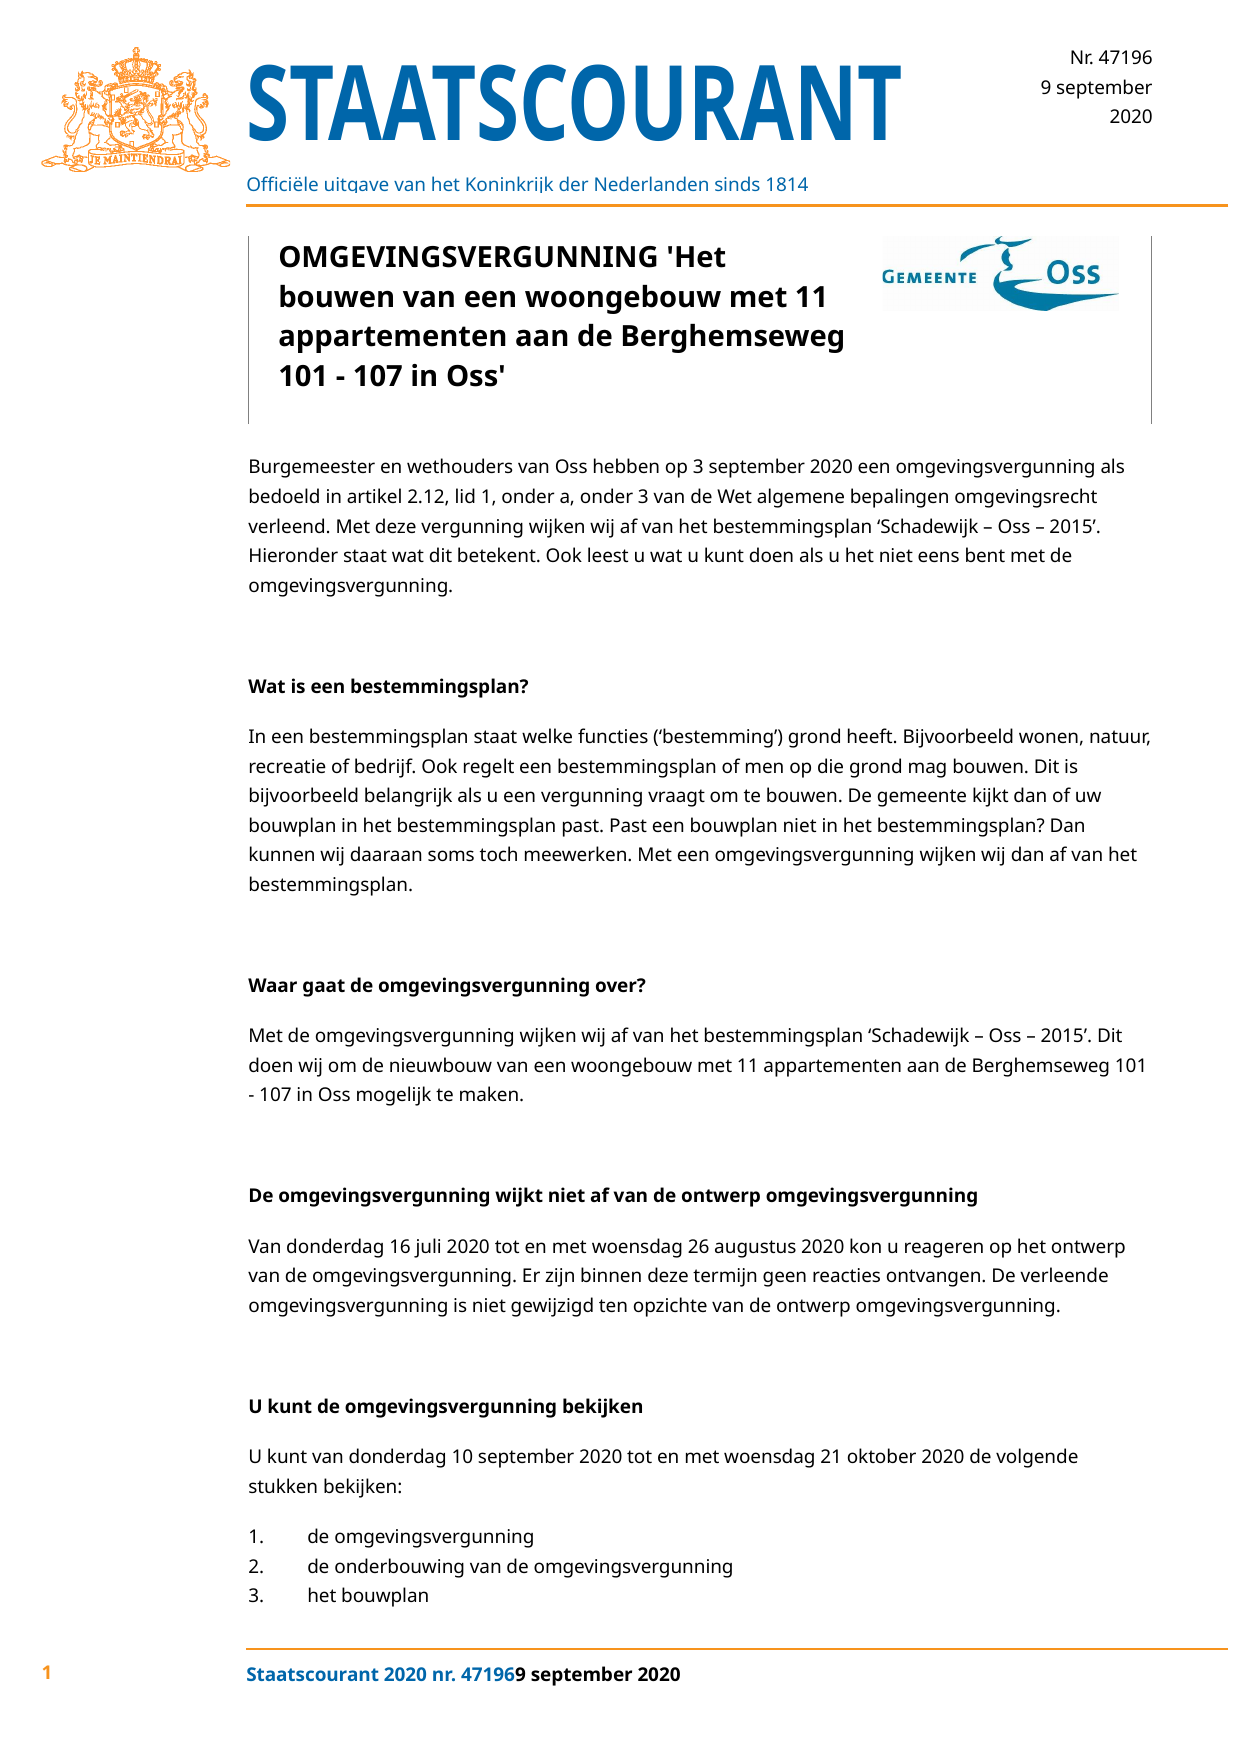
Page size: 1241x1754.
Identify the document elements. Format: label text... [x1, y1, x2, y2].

list het bouwplan [248, 1582, 1152, 1608]
text Wat is een bestemmingsplan? [248, 673, 1152, 698]
list de onderbouwing van de omgevingsvergunning [248, 1553, 1152, 1578]
table_header [850, 236, 1151, 424]
list de omgevingsvergunning [248, 1523, 1152, 1549]
text De omgevingsvergunning wijkt niet af van de ontwerp omgevingsvergunning [248, 1182, 1152, 1208]
text U kunt de omgevingsvergunning bekijken [248, 1393, 1152, 1418]
text Burgemeester en wethouders van Oss hebben op 3 september 2020 een omgevingsvergunning als bedoeld in artikel 2.12, lid 1, onder a, onder 3 van de Wet algemene bepalingen omgevingsrecht verleend. Met deze vergunning wijken wij af van het bestemmingsplan ‘Schadewijk – Oss – 2015’. Hieronder staat wat dit betekent. Ook leest u wat u kunt doen als u het niet eens bent met de omgevingsvergunning. [248, 454, 1152, 598]
picture [41, 47, 231, 172]
picture [882, 236, 1119, 311]
table_header OMGEVINGSVERGUNNING 'Het bouwen van een woongebouw met 11 appartementen aan de Berghemseweg 101 - 107 in Oss' [249, 236, 850, 424]
text In een bestemmingsplan staat welke functies (‘bestemming’) grond heeft. Bijvoorbeeld wonen, natuur, recreatie of bedrijf. Ook regelt een bestemmingsplan of men op die grond mag bouwen. Dit is bijvoorbeeld belangrijk als u een vergunning vraagt om te bouwen. De gemeente kijkt dan of uw bouwplan in het bestemmingsplan past. Past een bouwplan niet in het bestemmingsplan? Dan kunnen wij daaraan soms toch meewerken. Met een omgevingsvergunning wijken wij dan af van het bestemmingsplan. [248, 723, 1152, 897]
text Waar gaat de omgevingsvergunning over? [248, 972, 1152, 998]
text U kunt van donderdag 10 september 2020 tot en met woensdag 21 oktober 2020 de volgende stukken bekijken: [248, 1443, 1152, 1498]
text Met de omgevingsvergunning wijken wij af van het bestemmingsplan ‘Schadewijk – Oss – 2015’. Dit doen wij om de nieuwbouw van een woongebouw met 11 appartementen aan de Berghemseweg 101 - 107 in Oss mogelijk te maken. [248, 1022, 1152, 1107]
text Van donderdag 16 juli 2020 tot en met woensdag 26 augustus 2020 kon u reageren op het ontwerp van de omgevingsvergunning. Er zijn binnen deze termijn geen reacties ontvangen. De verleende omgevingsvergunning is niet gewijzigd ten opzichte van de ontwerp omgevingsvergunning. [248, 1233, 1152, 1318]
